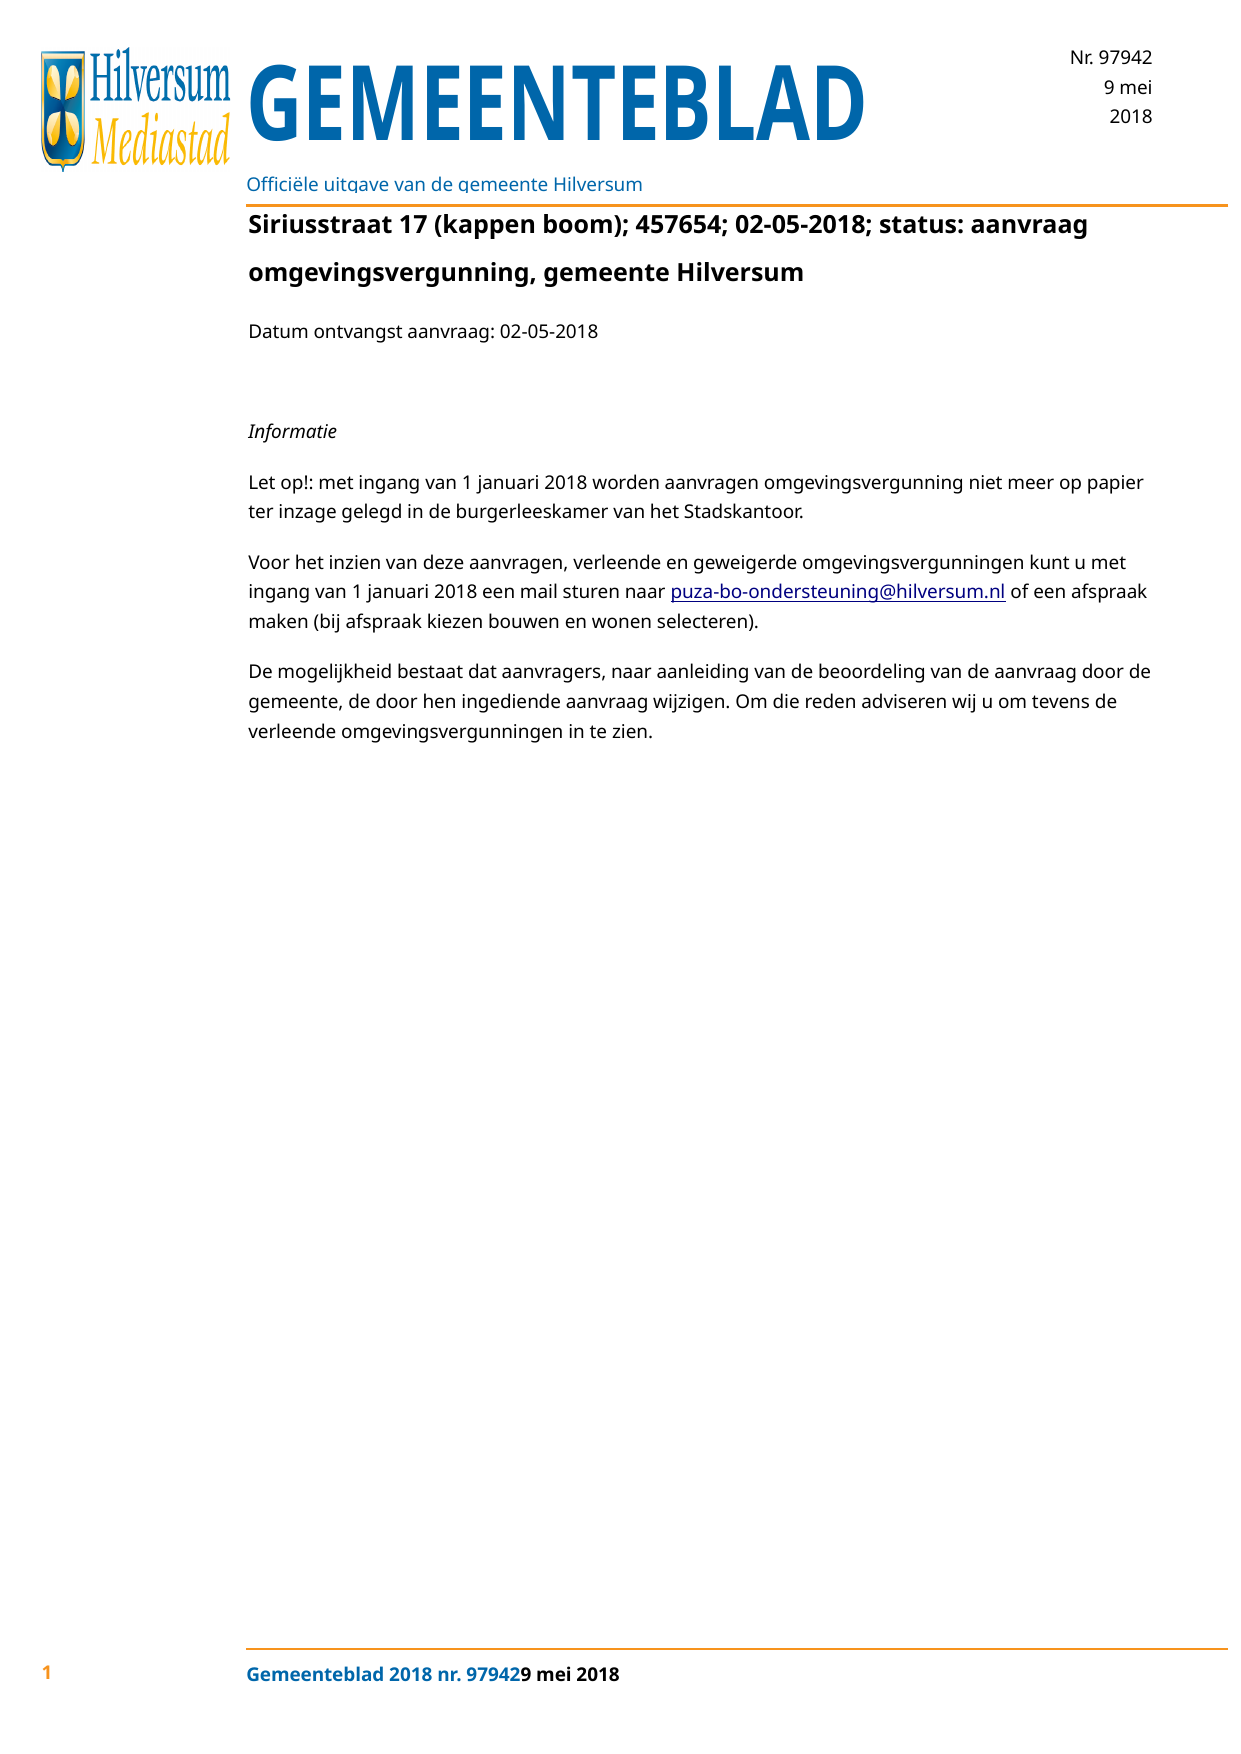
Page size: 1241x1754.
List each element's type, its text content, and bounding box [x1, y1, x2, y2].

text Siriusstraat 17 (kappen boom); 457654; 02-05-2018; status: aanvraag omgevingsvergunning, gemeente Hilversum [248, 207, 1152, 288]
picture [41, 47, 231, 172]
text Voor het inzien van deze aanvragen, verleende en geweigerde omgevingsvergunningen kunt u met ingang van 1 januari 2018 een mail sturen naar puza-bo-ondersteuning@hilversum.nl of een afspraak maken (bij afspraak kiezen bouwen en wonen selecteren). [248, 549, 1152, 634]
text Let op!: met ingang van 1 januari 2018 worden aanvragen omgevingsvergunning niet meer op papier ter inzage gelegd in de burgerleeskamer van het Stadskantoor. [248, 469, 1152, 524]
text Informatie [248, 419, 1152, 444]
text Datum ontvangst aanvraag: 02-05-2018 [248, 318, 1152, 344]
text De mogelijkheid bestaat dat aanvragers, naar aanleiding van de beoordeling van de aanvraag door de gemeente, de door hen ingediende aanvraag wijzigen. Om die reden adviseren wij u om tevens de verleende omgevingsvergunningen in te zien. [248, 659, 1152, 744]
